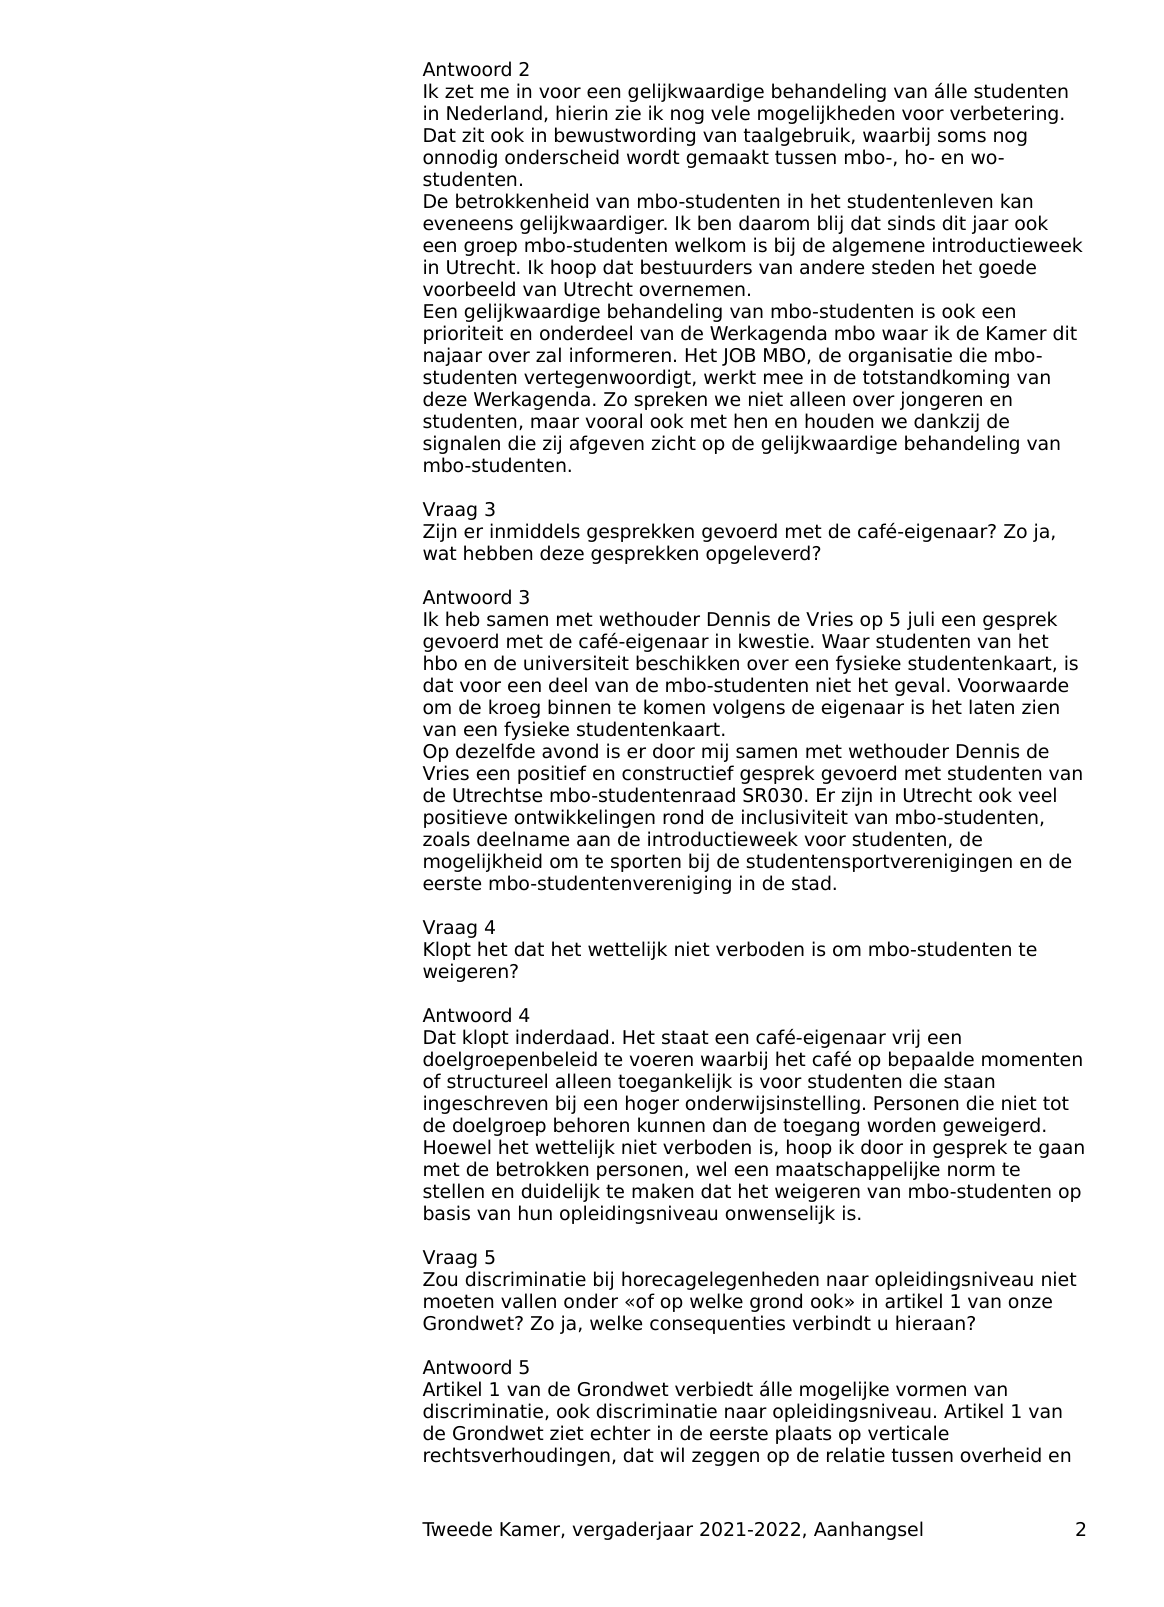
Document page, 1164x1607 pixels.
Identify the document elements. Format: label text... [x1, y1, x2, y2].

text Ik heb samen met wethouder Dennis de Vries op 5 juli een gesprek gevoerd met de café-eigenaar in kwestie. Waar studenten van het hbo en de universiteit beschikken over een fysieke studentenkaart, is dat voor een deel van de mbo-studenten niet het geval. Voorwaarde om de kroeg binnen te komen volgens de eigenaar is het laten zien van een fysieke studentenkaart. [422, 609, 1087, 741]
text Zou discriminatie bij horecagelegenheden naar opleidingsniveau niet moeten vallen onder «of op welke grond ook» in artikel 1 van onze Grondwet? Zo ja, welke consequenties verbindt u hieraan? [422, 1269, 1087, 1335]
text Zijn er inmiddels gesprekken gevoerd met de café-eigenaar? Zo ja, wat hebben deze gesprekken opgeleverd? [422, 521, 1087, 565]
text Vraag 4 [422, 917, 1087, 939]
text Op dezelfde avond is er door mij samen met wethouder Dennis de Vries een positief en constructief gesprek gevoerd met studenten van de Utrechtse mbo-studentenraad SR030. Er zijn in Utrecht ook veel positieve ontwikkelingen rond de inclusiviteit van mbo-studenten, zoals deelname aan de introductieweek voor studenten, de mogelijkheid om te sporten bij de studentensportverenigingen en de eerste mbo-studentenvereniging in de stad. [422, 741, 1087, 895]
text Antwoord 2 [422, 59, 1087, 81]
text Klopt het dat het wettelijk niet verboden is om mbo-studenten te weigeren? [422, 939, 1087, 983]
text Antwoord 4 [422, 1005, 1087, 1027]
text Een gelijkwaardige behandeling van mbo-studenten is ook een prioriteit en onderdeel van de Werkagenda mbo waar ik de Kamer dit najaar over zal informeren. Het JOB MBO, de organisatie die mbo-studenten vertegenwoordigt, werkt mee in de totstandkoming van deze Werkagenda. Zo spreken we niet alleen over jongeren en studenten, maar vooral ook met hen en houden we dankzij de signalen die zij afgeven zicht op de gelijkwaardige behandeling van mbo-studenten. [422, 301, 1087, 477]
text Vraag 3 [422, 499, 1087, 521]
text Dat klopt inderdaad. Het staat een café-eigenaar vrij een doelgroepenbeleid te voeren waarbij het café op bepaalde momenten of structureel alleen toegankelijk is voor studenten die staan ingeschreven bij een hoger onderwijsinstelling. Personen die niet tot de doelgroep behoren kunnen dan de toegang worden geweigerd. Hoewel het wettelijk niet verboden is, hoop ik door in gesprek te gaan met de betrokken personen, wel een maatschappelijke norm te stellen en duidelijk te maken dat het weigeren van mbo-studenten op basis van hun opleidingsniveau onwenselijk is. [422, 1027, 1087, 1225]
text De betrokkenheid van mbo-studenten in het studentenleven kan eveneens gelijkwaardiger. Ik ben daarom blij dat sinds dit jaar ook een groep mbo-studenten welkom is bij de algemene introductieweek in Utrecht. Ik hoop dat bestuurders van andere steden het goede voorbeeld van Utrecht overnemen. [422, 191, 1087, 301]
text Antwoord 3 [422, 587, 1087, 609]
text Ik zet me in voor een gelijkwaardige behandeling van álle studenten in Nederland, hierin zie ik nog vele mogelijkheden voor verbetering. Dat zit ook in bewustwording van taalgebruik, waarbij soms nog onnodig onderscheid wordt gemaakt tussen mbo-, ho- en wo-studenten. [422, 81, 1087, 191]
text Artikel 1 van de Grondwet verbiedt álle mogelijke vormen van discriminatie, ook discriminatie naar opleidingsniveau. Artikel 1 van de Grondwet ziet echter in de eerste plaats op verticale rechtsverhoudingen, dat wil zeggen op de relatie tussen overheid en [422, 1379, 1087, 1467]
text Vraag 5 [422, 1247, 1087, 1269]
text Antwoord 5 [422, 1357, 1087, 1379]
